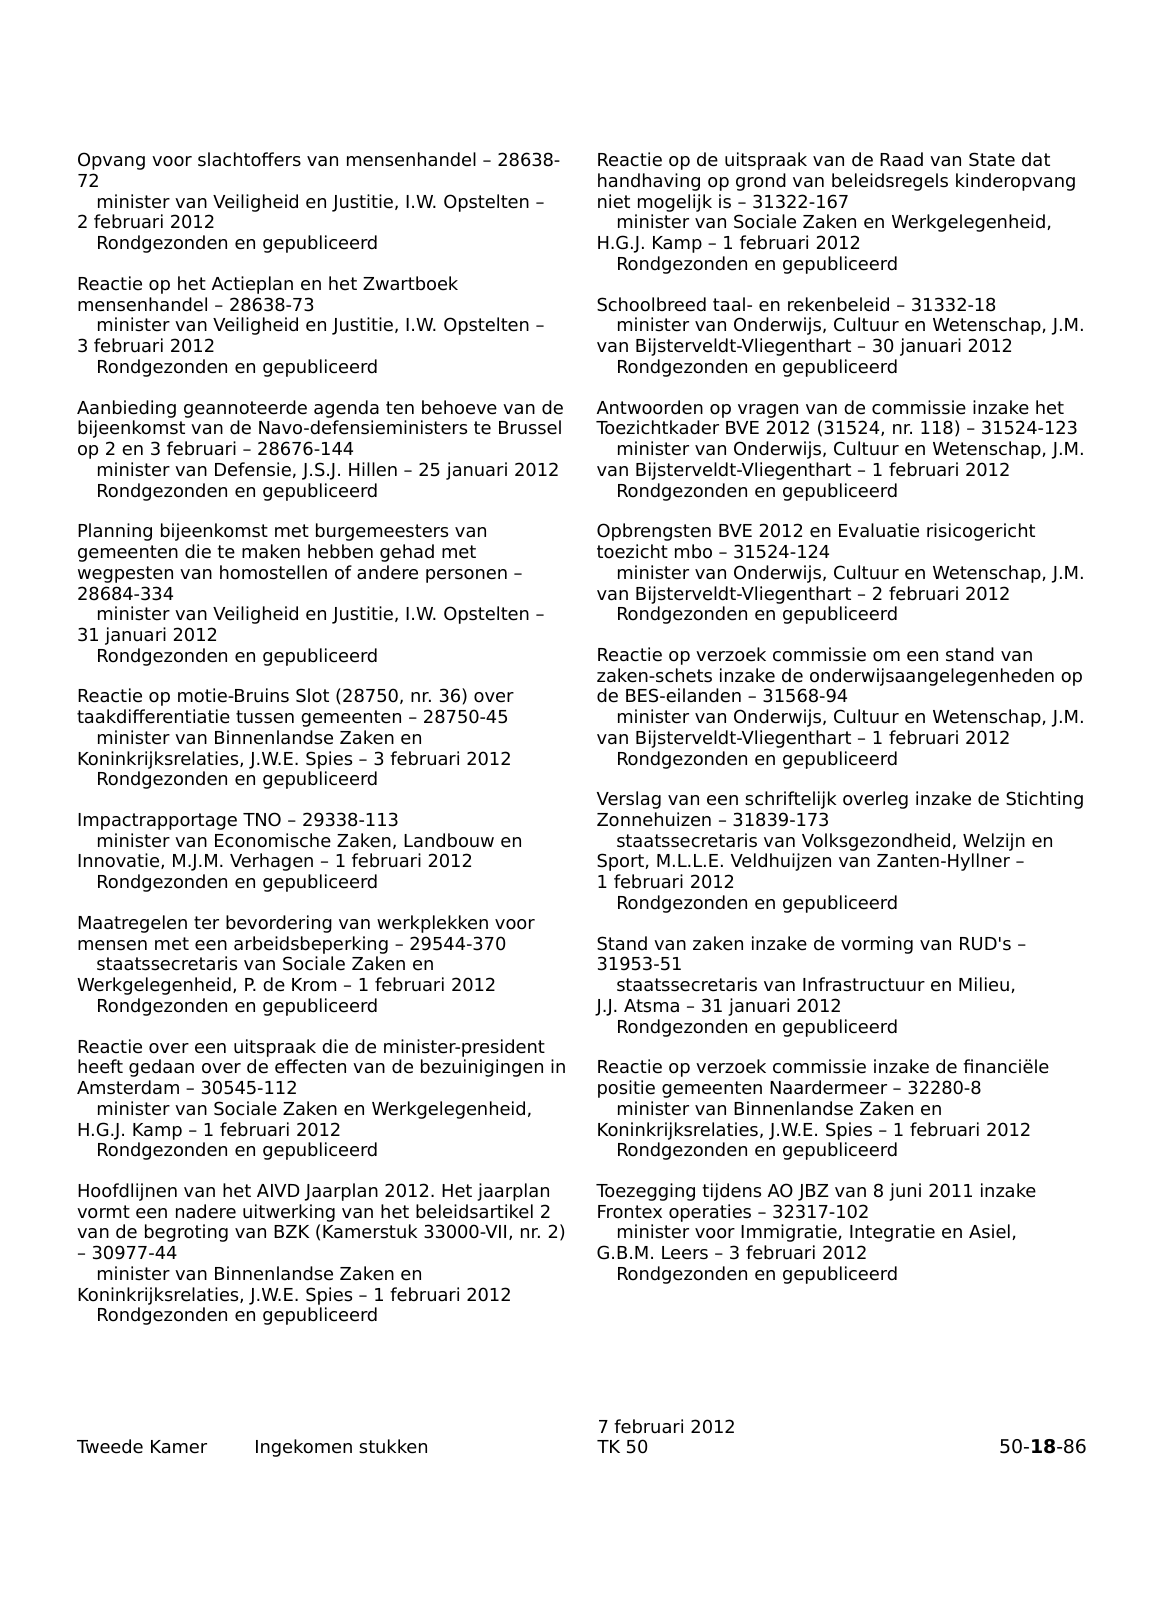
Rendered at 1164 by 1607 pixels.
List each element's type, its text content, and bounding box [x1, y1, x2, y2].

text minister van Defensie, J.S.J. Hillen – 25 januari 2012 [77, 460, 567, 480]
text staatssecretaris van Volksgezondheid, Welzijn en Sport, M.L.L.E. Veldhuijzen van Zanten-Hyllner – 1 februari 2012 [596, 831, 1087, 893]
text Impactrapportage TNO – 29338-113 [77, 810, 567, 831]
text minister van Onderwijs, Cultuur en Wetenschap, J.M. van Bijsterveldt-Vliegenthart – 30 januari 2012 [596, 315, 1087, 357]
text Rondgezonden en gepubliceerd [596, 1140, 1087, 1161]
text Rondgezonden en gepubliceerd [77, 646, 567, 666]
text Rondgezonden en gepubliceerd [596, 254, 1087, 274]
text minister van Onderwijs, Cultuur en Wetenschap, J.M. van Bijsterveldt-Vliegenthart – 1 februari 2012 [596, 707, 1087, 748]
text staatssecretaris van Sociale Zaken en Werkgelegenheid, P. de Krom – 1 februari 2012 [77, 954, 567, 996]
text staatssecretaris van Infrastructuur en Milieu, J.J. Atsma – 31 januari 2012 [596, 975, 1087, 1016]
text Reactie over een uitspraak die de minister-president heeft gedaan over de effecten van de bezuinigingen in Amsterdam – 30545-112 [77, 1036, 567, 1099]
text Rondgezonden en gepubliceerd [596, 604, 1087, 625]
text Rondgezonden en gepubliceerd [596, 1264, 1087, 1284]
text Reactie op verzoek commissie inzake de financiële positie gemeenten Naardermeer – 32280-8 [596, 1057, 1087, 1099]
text Rondgezonden en gepubliceerd [596, 480, 1087, 501]
text minister van Sociale Zaken en Werkgelegenheid, H.G.J. Kamp – 1 februari 2012 [77, 1099, 567, 1140]
text Rondgezonden en gepubliceerd [596, 1016, 1087, 1037]
text Rondgezonden en gepubliceerd [77, 1140, 567, 1161]
text Opvang voor slachtoffers van mensenhandel – 28638-72 [77, 150, 567, 192]
text Reactie op de uitspraak van de Raad van State dat handhaving op grond van beleidsregels kinderopvang niet mogelijk is – 31322-167 [596, 150, 1087, 212]
text minister van Veiligheid en Justitie, I.W. Opstelten – 3 februari 2012 [77, 315, 567, 357]
text Rondgezonden en gepubliceerd [77, 357, 567, 377]
text Hoofdlijnen van het AIVD Jaarplan 2012. Het jaarplan vormt een nadere uitwerking van het beleidsartikel 2 van de begroting van BZK (Kamerstuk 33000-VII, nr. 2) – 30977-44 [77, 1181, 567, 1264]
text Rondgezonden en gepubliceerd [77, 769, 567, 790]
text Rondgezonden en gepubliceerd [77, 872, 567, 893]
text Reactie op motie-Bruins Slot (28750, nr. 36) over taakdifferentiatie tussen gemeenten – 28750-45 [77, 686, 567, 728]
text Rondgezonden en gepubliceerd [596, 748, 1087, 769]
text Schoolbreed taal- en rekenbeleid – 31332-18 [596, 294, 1087, 315]
text minister van Veiligheid en Justitie, I.W. Opstelten – 2 februari 2012 [77, 192, 567, 233]
text Rondgezonden en gepubliceerd [77, 1305, 567, 1326]
text Rondgezonden en gepubliceerd [77, 996, 567, 1016]
text Antwoorden op vragen van de commissie inzake het Toezichtkader BVE 2012 (31524, nr. 118) – 31524-123 [596, 397, 1087, 439]
text Rondgezonden en gepubliceerd [77, 480, 567, 501]
text Planning bijeenkomst met burgemeesters van gemeenten die te maken hebben gehad met wegpesten van homostellen of andere personen – 28684-334 [77, 521, 567, 604]
text Opbrengsten BVE 2012 en Evaluatie risicogericht toezicht mbo – 31524-124 [596, 521, 1087, 563]
text minister van Binnenlandse Zaken en Koninkrijksrelaties, J.W.E. Spies – 3 februari 2012 [77, 728, 567, 769]
text Stand van zaken inzake de vorming van RUD's – 31953-51 [596, 933, 1087, 975]
text Maatregelen ter bevordering van werkplekken voor mensen met een arbeidsbeperking – 29544-370 [77, 913, 567, 954]
text Reactie op verzoek commissie om een stand van zaken-schets inzake de onderwijsaangelegenheden op de BES-eilanden – 31568-94 [596, 645, 1087, 707]
text minister van Binnenlandse Zaken en Koninkrijksrelaties, J.W.E. Spies – 1 februari 2012 [77, 1264, 567, 1305]
text minister van Veiligheid en Justitie, I.W. Opstelten – 31 januari 2012 [77, 604, 567, 646]
text minister van Sociale Zaken en Werkgelegenheid, H.G.J. Kamp – 1 februari 2012 [596, 212, 1087, 254]
text minister voor Immigratie, Integratie en Asiel, G.B.M. Leers – 3 februari 2012 [596, 1222, 1087, 1264]
text Toezegging tijdens AO JBZ van 8 juni 2011 inzake Frontex operaties – 32317-102 [596, 1181, 1087, 1222]
text Reactie op het Actieplan en het Zwartboek mensenhandel – 28638-73 [77, 274, 567, 315]
text minister van Onderwijs, Cultuur en Wetenschap, J.M. van Bijsterveldt-Vliegenthart – 2 februari 2012 [596, 563, 1087, 604]
text minister van Economische Zaken, Landbouw en Innovatie, M.J.M. Verhagen – 1 februari 2012 [77, 831, 567, 872]
text Rondgezonden en gepubliceerd [77, 233, 567, 254]
text Aanbieding geannoteerde agenda ten behoeve van de bijeenkomst van de Navo-defensieministers te Brussel op 2 en 3 februari – 28676-144 [77, 397, 567, 460]
text Rondgezonden en gepubliceerd [596, 893, 1087, 913]
text Rondgezonden en gepubliceerd [596, 357, 1087, 377]
text minister van Onderwijs, Cultuur en Wetenschap, J.M. van Bijsterveldt-Vliegenthart – 1 februari 2012 [596, 439, 1087, 480]
text minister van Binnenlandse Zaken en Koninkrijksrelaties, J.W.E. Spies – 1 februari 2012 [596, 1099, 1087, 1140]
text Verslag van een schriftelijk overleg inzake de Stichting Zonnehuizen – 31839-173 [596, 789, 1087, 831]
